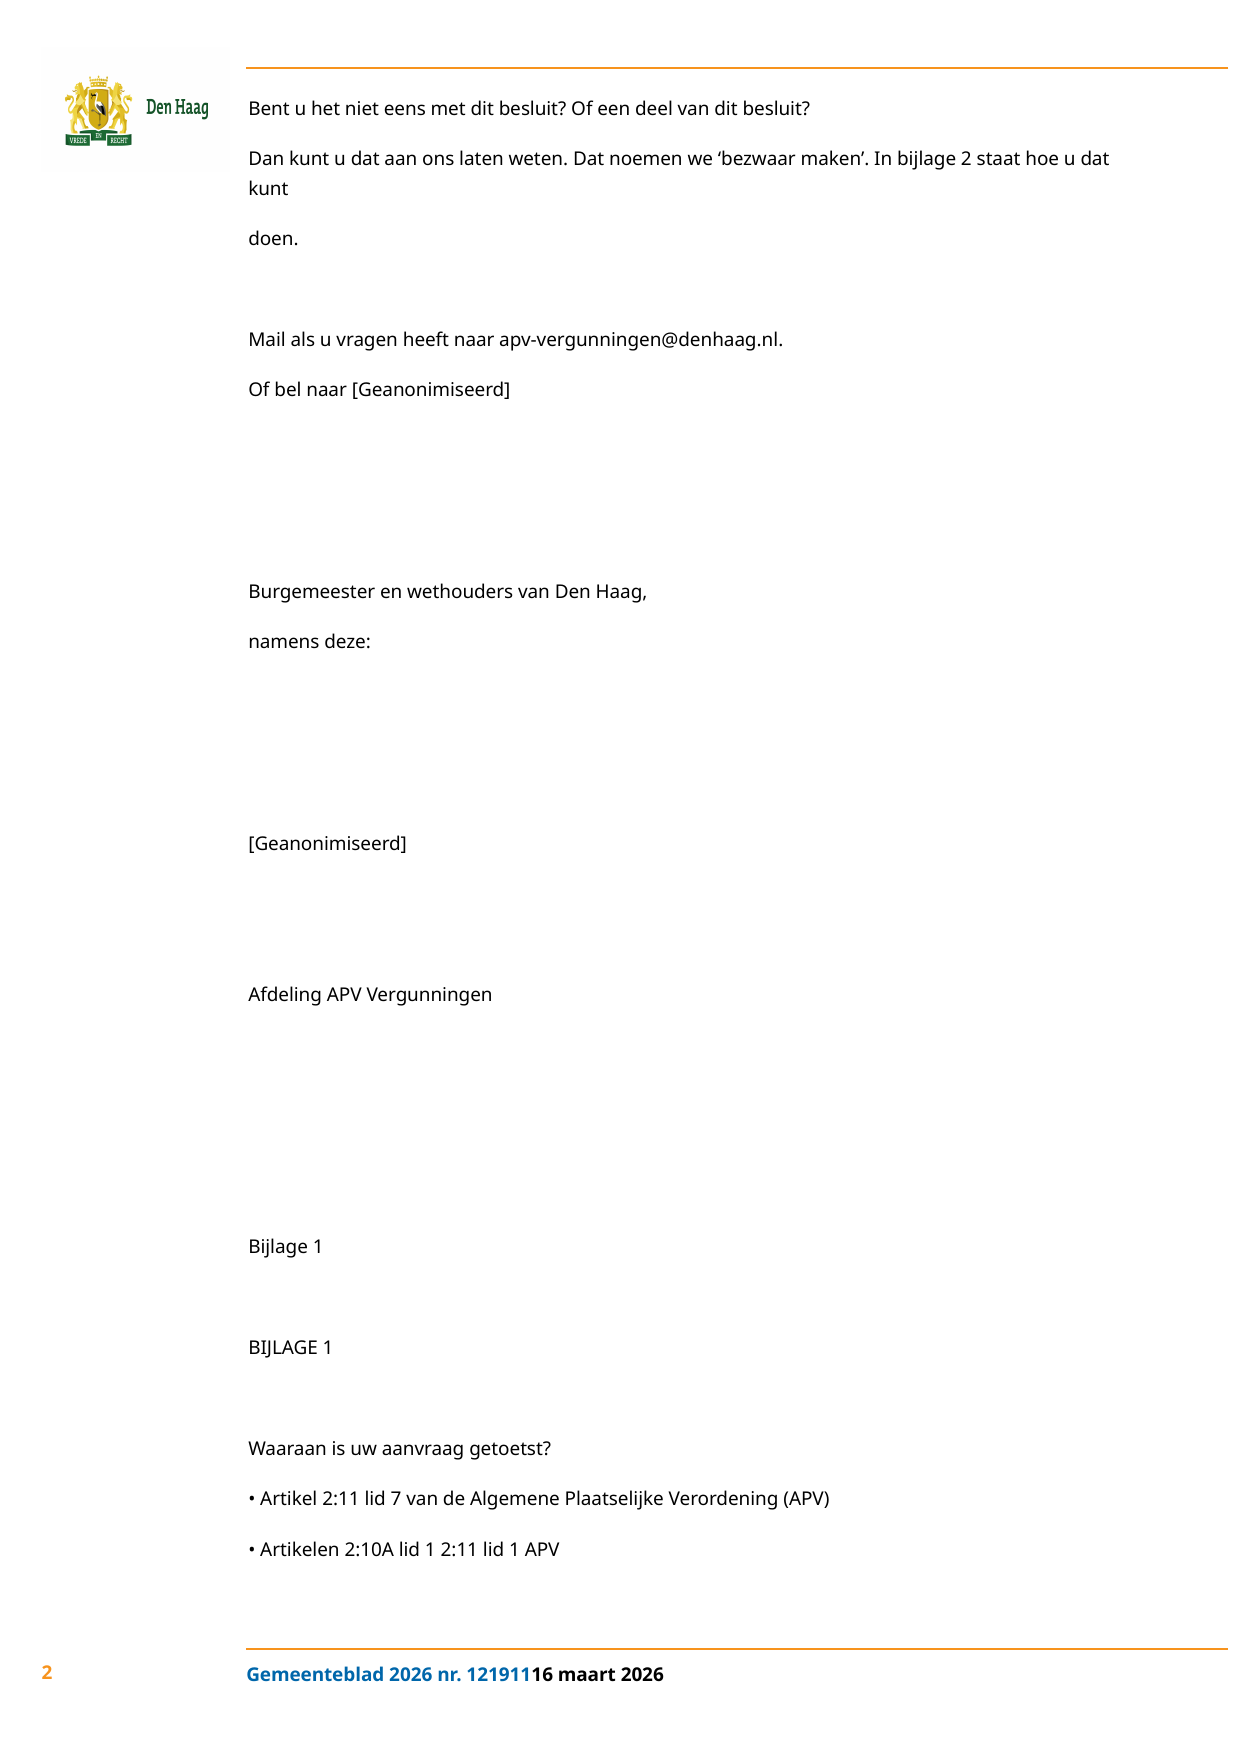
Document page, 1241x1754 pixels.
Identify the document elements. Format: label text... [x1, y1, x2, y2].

text BIJLAGE 1 [248, 1334, 1152, 1360]
text • Artikelen 2:10A lid 1 2:11 lid 1 APV [248, 1536, 1152, 1562]
text Bijlage 1 [248, 1233, 1152, 1259]
text Waaraan is uw aanvraag getoetst? [248, 1435, 1152, 1461]
text Mail als u vragen heeft naar apv-vergunningen@denhaag.nl. [248, 326, 1152, 352]
text namens deze: [248, 628, 1152, 654]
text Burgemeester en wethouders van Den Haag, [248, 578, 1152, 604]
text Of bel naar [Geanonimiseerd] [248, 376, 1152, 402]
text Dan kunt u dat aan ons laten weten. Dat noemen we ‘bezwaar maken’. In bijlage 2 staat hoe u dat kunt [248, 145, 1152, 201]
text [Geanonimiseerd] [248, 830, 1152, 856]
text • Artikel 2:11 lid 7 van de Algemene Plaatselijke Verordening (APV) [248, 1486, 1152, 1511]
text doen. [248, 225, 1152, 251]
picture [41, 47, 231, 172]
text Bent u het niet eens met dit besluit? Of een deel van dit besluit? [248, 95, 1152, 121]
text Afdeling APV Vergunningen [248, 981, 1152, 1007]
